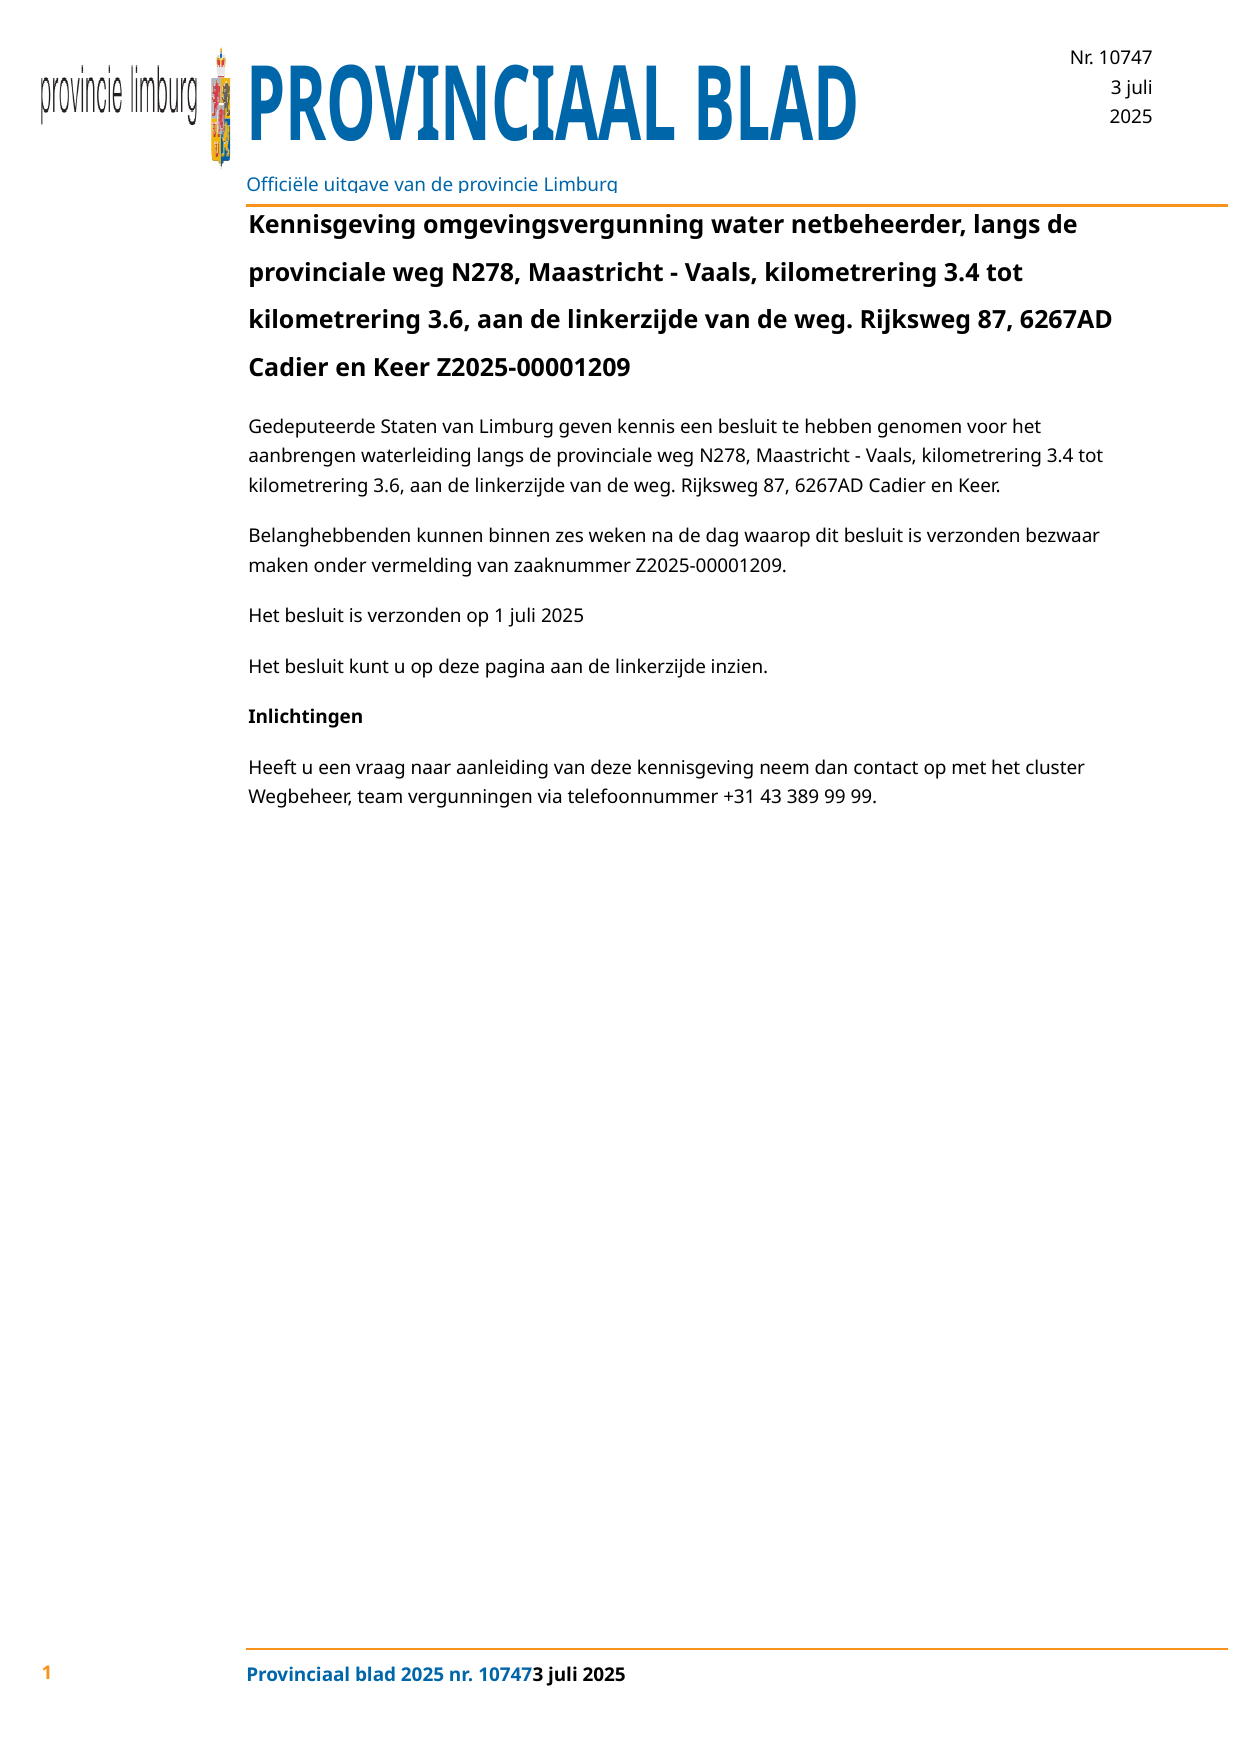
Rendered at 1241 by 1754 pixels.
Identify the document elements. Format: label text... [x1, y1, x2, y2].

text Inlichtingen [248, 703, 1152, 729]
text Belanghebbenden kunnen binnen zes weken na de dag waarop dit besluit is verzonden bezwaar maken onder vermelding van zaaknummer Z2025-00001209. [248, 523, 1152, 578]
text Het besluit kunt u op deze pagina aan de linkerzijde inzien. [248, 653, 1152, 679]
text Het besluit is verzonden op 1 juli 2025 [248, 603, 1152, 628]
text Kennisgeving omgevingsvergunning water netbeheerder, langs de provinciale weg N278, Maastricht - Vaals, kilometrering 3.4 tot kilometrering 3.6, aan de linkerzijde van de weg. Rijksweg 87, 6267AD Cadier en Keer Z2025-00001209 [248, 207, 1152, 384]
picture [41, 47, 231, 172]
text Gedeputeerde Staten van Limburg geven kennis een besluit te hebben genomen voor het aanbrengen waterleiding langs de provinciale weg N278, Maastricht - Vaals, kilometrering 3.4 tot kilometrering 3.6, aan de linkerzijde van de weg. Rijksweg 87, 6267AD Cadier en Keer. [248, 413, 1152, 498]
text Heeft u een vraag naar aanleiding van deze kennisgeving neem dan contact op met het cluster Wegbeheer, team vergunningen via telefoonnummer +31 43 389 99 99. [248, 754, 1152, 809]
